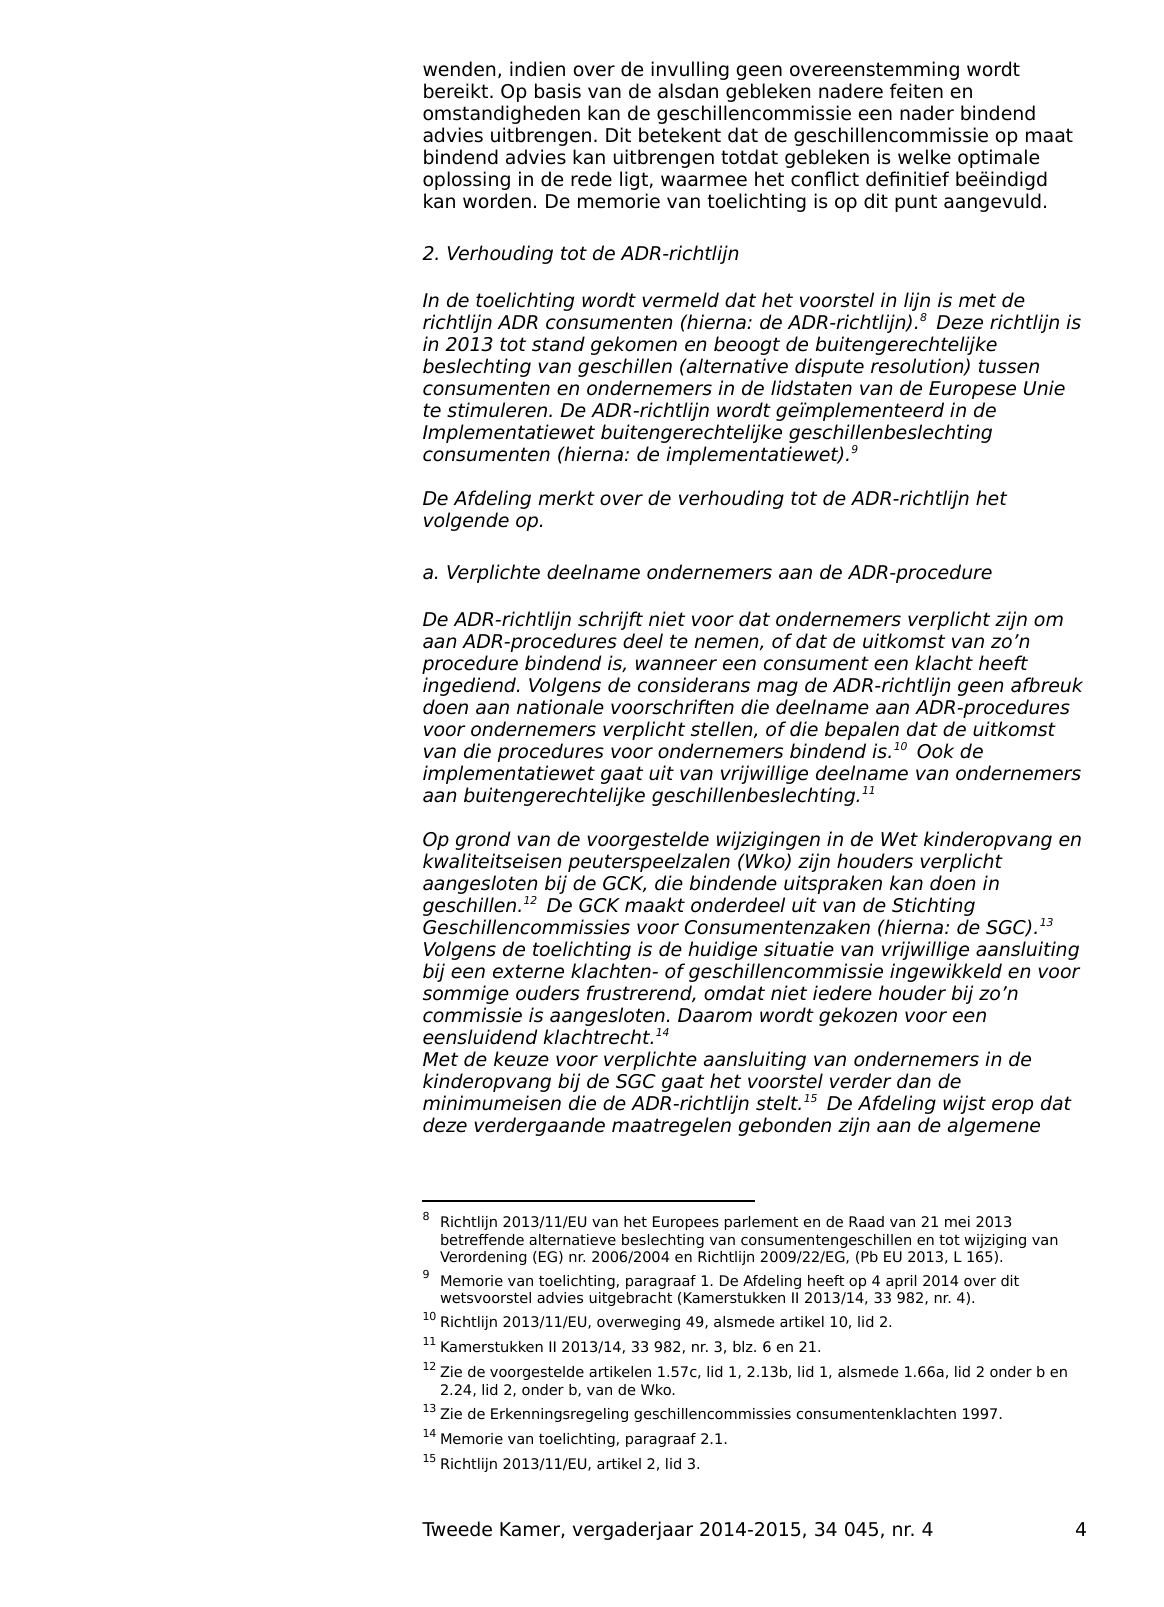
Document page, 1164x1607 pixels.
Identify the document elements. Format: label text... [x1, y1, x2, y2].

text Kamerstukken II 2013/14, 33 982, nr. 3, blz. 6 en 21. [422, 1335, 1087, 1357]
text Op grond van de voorgestelde wijzigingen in de Wet kinderopvang en kwaliteitseisen peuterspeelzalen (Wko) zijn houders verplicht aangesloten bij de GCK, die bindende uitspraken kan doen in geschillen. De GCK maakt onderdeel uit van de Stichting Geschillencommissies voor Consumentenzaken (hierna: de SGC). [422, 829, 1087, 939]
text Met de keuze voor verplichte aansluiting van ondernemers in de kinderopvang bij de SGC gaat het voorstel verder dan de minimumeisen die de ADR-richtlijn stelt. De Afdeling wijst erop dat deze verdergaande maatregelen gebonden zijn aan de algemene [422, 1049, 1087, 1137]
text Memorie van toelichting, paragraaf 1. De Afdeling heeft op 4 april 2014 over dit wetsvoorstel advies uitgebracht (Kamerstukken II 2013/14, 33 982, nr. 4). [422, 1268, 1087, 1307]
text Richtlijn 2013/11/EU, overweging 49, alsmede artikel 10, lid 2. [422, 1310, 1087, 1332]
subtitle a. Verplichte deelname ondernemers aan de ADR-procedure [422, 562, 1087, 584]
text Zie de voorgestelde artikelen 1.57c, lid 1, 2.13b, lid 1, alsmede 1.66a, lid 2 onder b en 2.24, lid 2, onder b, van de Wko. [422, 1360, 1087, 1399]
text De Afdeling merkt over de verhouding tot de ADR-richtlijn het volgende op. [422, 488, 1087, 532]
text De ADR-richtlijn schrijft niet voor dat ondernemers verplicht zijn om aan ADR-procedures deel te nemen, of dat de uitkomst van zo’n procedure bindend is, wanneer een consument een klacht heeft ingediend. Volgens de considerans mag de ADR-richtlijn geen afbreuk doen aan nationale voorschriften die deelname aan ADR-procedures voor ondernemers verplicht stellen, of die bepalen dat de uitkomst van die procedures voor ondernemers bindend is. Ook de implementatiewet gaat uit van vrijwillige deelname van ondernemers aan buitengerechtelijke geschillenbeslechting. [422, 609, 1087, 807]
text Memorie van toelichting, paragraaf 2.1. [422, 1427, 1087, 1449]
text Richtlijn 2013/11/EU, artikel 2, lid 3. [422, 1452, 1087, 1474]
subtitle 2. Verhouding tot de ADR-richtlijn [422, 243, 1087, 265]
text Zie de Erkenningsregeling geschillencommissies consumentenklachten 1997. [422, 1402, 1087, 1424]
text In de toelichting wordt vermeld dat het voorstel in lijn is met de richtlijn ADR consumenten (hierna: de ADR-richtlijn). Deze richtlijn is in 2013 tot stand gekomen en beoogt de buitengerechtelijke beslechting van geschillen (alternative dispute resolution) tussen consumenten en ondernemers in de lidstaten van de Europese Unie te stimuleren. De ADR-richtlijn wordt geïmplementeerd in de Implementatiewet buitengerechtelijke geschillenbeslechting consumenten (hierna: de implementatiewet). [422, 290, 1087, 466]
text Volgens de toelichting is de huidige situatie van vrijwillige aansluiting bij een externe klachten- of geschillencommissie ingewikkeld en voor sommige ouders frustrerend, omdat niet iedere houder bij zo’n commissie is aangesloten. Daarom wordt gekozen voor een eensluidend klachtrecht. [422, 939, 1087, 1049]
text wenden, indien over de invulling geen overeenstemming wordt bereikt. Op basis van de alsdan gebleken nadere feiten en omstandigheden kan de geschillencommissie een nader bindend advies uitbrengen. Dit betekent dat de geschillencommissie op maat bindend advies kan uitbrengen totdat gebleken is welke optimale oplossing in de rede ligt, waarmee het conflict definitief beëindigd kan worden. De memorie van toelichting is op dit punt aangevuld. [422, 59, 1087, 213]
text Richtlijn 2013/11/EU van het Europees parlement en de Raad van 21 mei 2013 betreffende alternatieve beslechting van consumentengeschillen en tot wijziging van Verordening (EG) nr. 2006/2004 en Richtlijn 2009/22/EG, (Pb EU 2013, L 165). [422, 1210, 1087, 1266]
